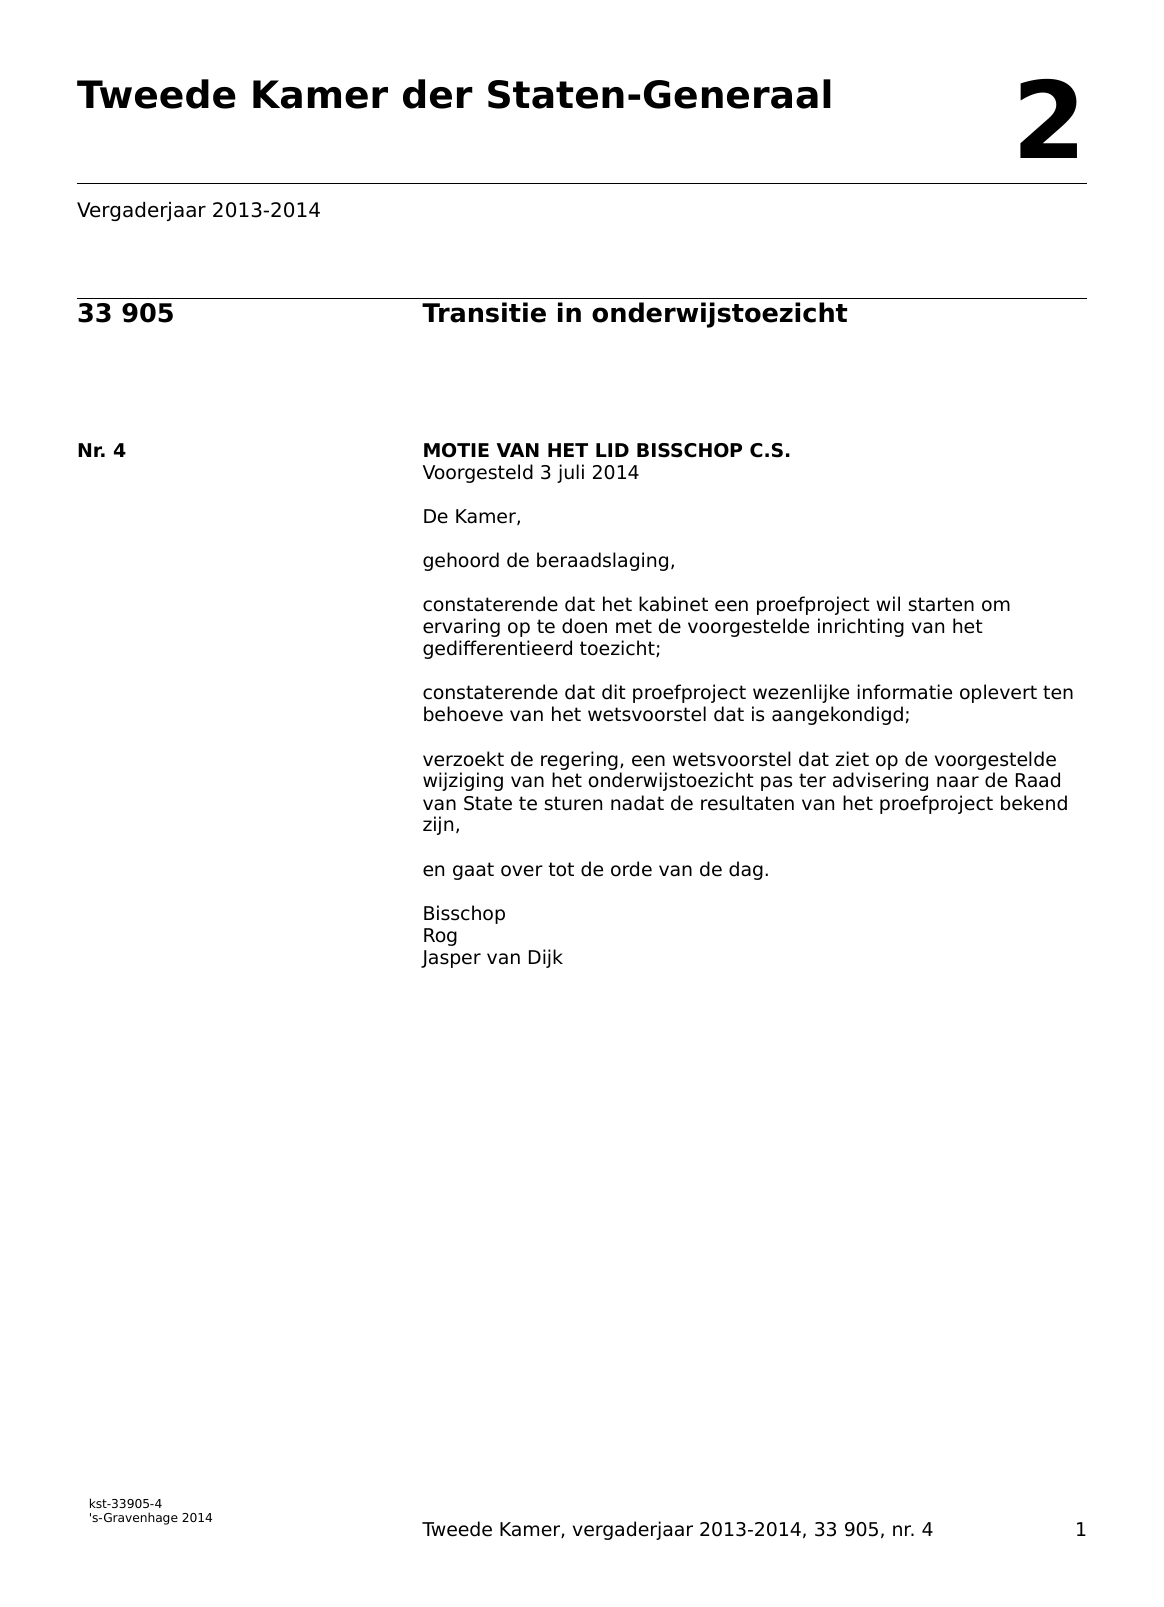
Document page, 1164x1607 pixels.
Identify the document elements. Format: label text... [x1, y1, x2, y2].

text constaterende dat dit proefproject wezenlijke informatie oplevert ten behoeve van het wetsvoorstel dat is aangekondigd; [422, 682, 1087, 726]
subtitle Nr. 4 MOTIE VAN HET LID BISSCHOP C.S. [77, 440, 1087, 462]
text gehoord de beraadslaging, [422, 550, 1087, 572]
text De Kamer, [422, 506, 1087, 528]
text en gaat over tot de orde van de dag. [422, 858, 1087, 881]
text 's-Gravenhage 2014 [88, 1511, 323, 1525]
text constaterende dat het kabinet een proefproject wil starten om ervaring op te doen met de voorgestelde inrichting van het gedifferentieerd toezicht; [422, 594, 1087, 660]
text Jasper van Dijk [422, 947, 1087, 969]
subtitle 33 905 Transitie in onderwijstoezicht [77, 299, 1087, 329]
text verzoekt de regering, een wetsvoorstel dat ziet op de voorgestelde wijziging van het onderwijstoezicht pas ter advisering naar de Raad van State te sturen nadat de resultaten van het proefproject bekend zijn, [422, 748, 1087, 836]
text Bisschop [422, 903, 1087, 925]
table_header Tweede Kamer der Staten-Generaal [77, 59, 886, 183]
text Voorgesteld 3 juli 2014 [422, 462, 1087, 484]
text kst-33905-4 [88, 1497, 323, 1511]
table_header 2 [886, 59, 1087, 183]
table_cell Vergaderjaar 2013-2014 [77, 184, 1087, 298]
text Rog [422, 925, 1087, 947]
